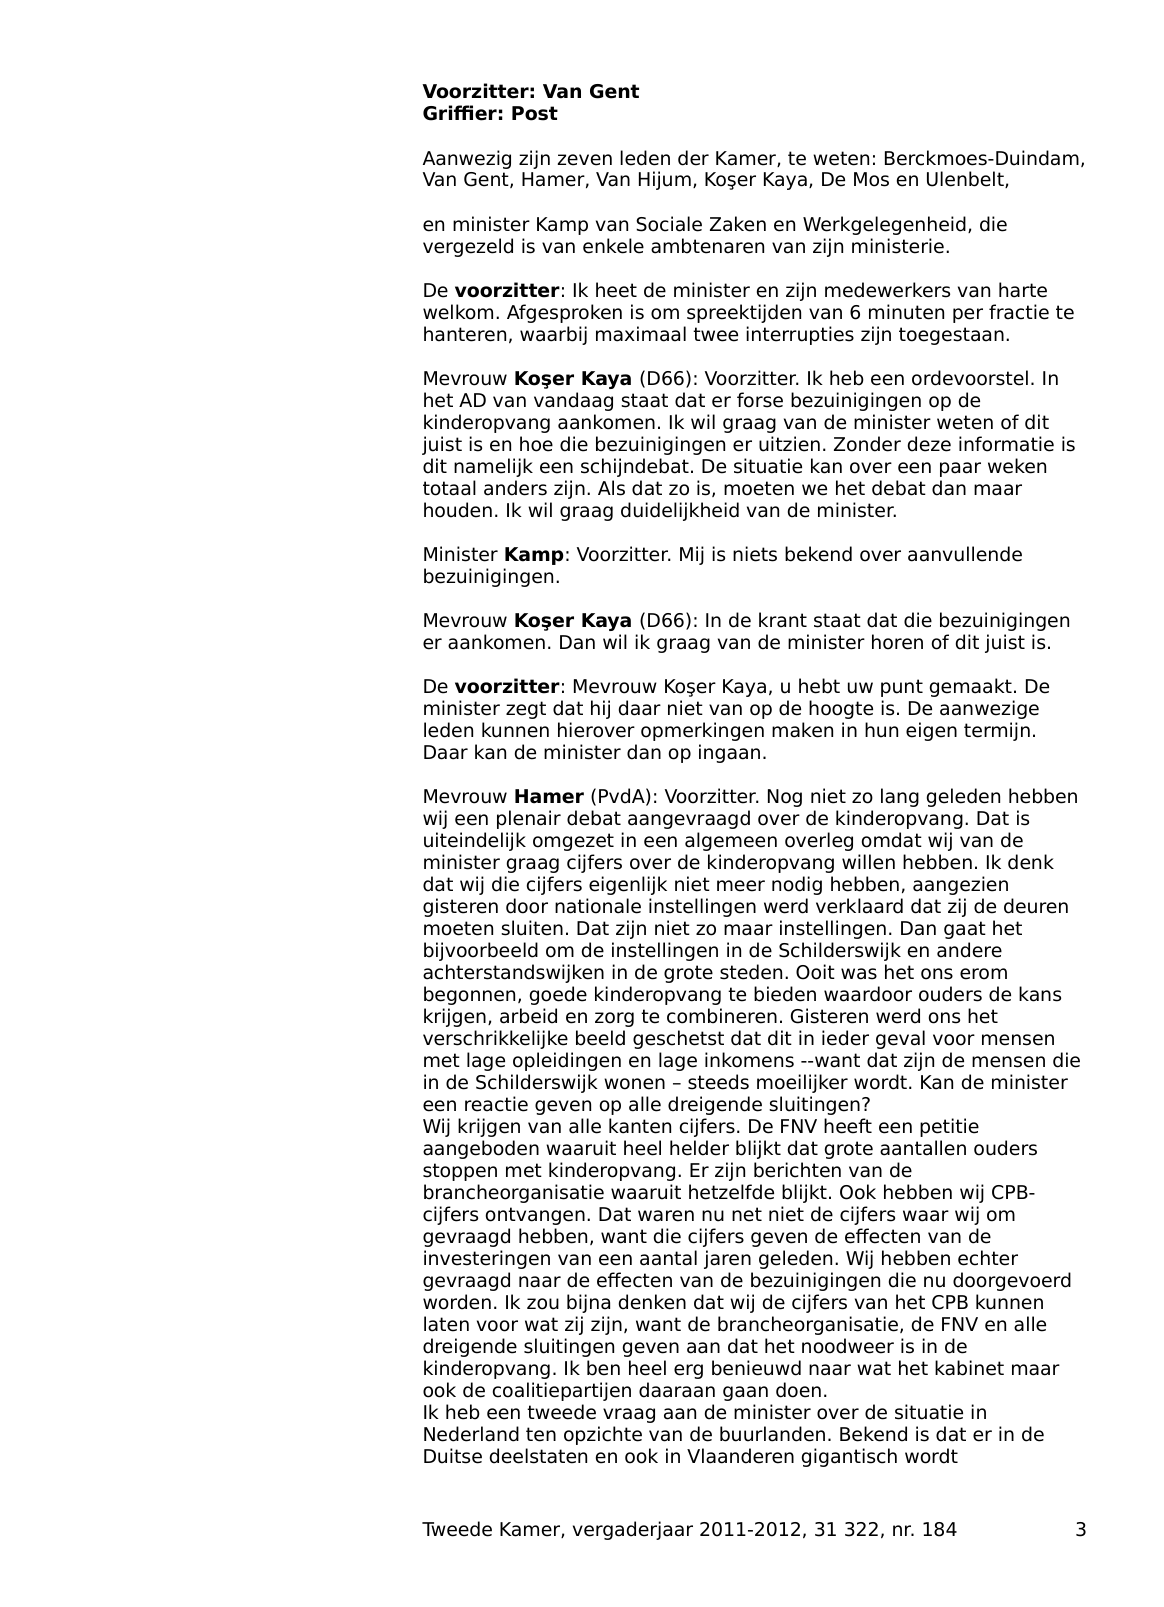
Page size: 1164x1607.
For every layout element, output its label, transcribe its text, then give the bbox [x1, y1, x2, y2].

text Mevrouw Koşer Kaya (D66): In de krant staat dat die bezuinigingen er aankomen. Dan wil ik graag van de minister horen of dit juist is. [422, 610, 1087, 654]
text Voorzitter: Van Gent [422, 81, 1087, 103]
text Ik heb een tweede vraag aan de minister over de situatie in Nederland ten opzichte van de buurlanden. Bekend is dat er in de Duitse deelstaten en ook in Vlaanderen gigantisch wordt [422, 1402, 1087, 1468]
text Griffier: Post [422, 103, 1087, 125]
text Wij krijgen van alle kanten cijfers. De FNV heeft een petitie aangeboden waaruit heel helder blijkt dat grote aantallen ouders stoppen met kinderopvang. Er zijn berichten van de brancheorganisatie waaruit hetzelfde blijkt. Ook hebben wij CPB-cijfers ontvangen. Dat waren nu net niet de cijfers waar wij om gevraagd hebben, want die cijfers geven de effecten van de investeringen van een aantal jaren geleden. Wij hebben echter gevraagd naar de effecten van de bezuinigingen die nu doorgevoerd worden. Ik zou bijna denken dat wij de cijfers van het CPB kunnen laten voor wat zij zijn, want de brancheorganisatie, de FNV en alle dreigende sluitingen geven aan dat het noodweer is in de kinderopvang. Ik ben heel erg benieuwd naar wat het kabinet maar ook de coalitiepartijen daaraan gaan doen. [422, 1116, 1087, 1402]
text De voorzitter: Mevrouw Koşer Kaya, u hebt uw punt gemaakt. De minister zegt dat hij daar niet van op de hoogte is. De aanwezige leden kunnen hierover opmerkingen maken in hun eigen termijn. Daar kan de minister dan op ingaan. [422, 676, 1087, 764]
text en minister Kamp van Sociale Zaken en Werkgelegenheid, die vergezeld is van enkele ambtenaren van zijn ministerie. [422, 213, 1087, 257]
text De voorzitter: Ik heet de minister en zijn medewerkers van harte welkom. Afgesproken is om spreektijden van 6 minuten per fractie te hanteren, waarbij maximaal twee interrupties zijn toegestaan. [422, 280, 1087, 346]
text Aanwezig zijn zeven leden der Kamer, te weten: Berckmoes-Duindam, Van Gent, Hamer, Van Hijum, Koşer Kaya, De Mos en Ulenbelt, [422, 147, 1087, 191]
text Mevrouw Koşer Kaya (D66): Voorzitter. Ik heb een ordevoorstel. In het AD van vandaag staat dat er forse bezuinigingen op de kinderopvang aankomen. Ik wil graag van de minister weten of dit juist is en hoe die bezuinigingen er uitzien. Zonder deze informatie is dit namelijk een schijndebat. De situatie kan over een paar weken totaal anders zijn. Als dat zo is, moeten we het debat dan maar houden. Ik wil graag duidelijkheid van de minister. [422, 368, 1087, 522]
text Mevrouw Hamer (PvdA): Voorzitter. Nog niet zo lang geleden hebben wij een plenair debat aangevraagd over de kinderopvang. Dat is uiteindelijk omgezet in een algemeen overleg omdat wij van de minister graag cijfers over de kinderopvang willen hebben. Ik denk dat wij die cijfers eigenlijk niet meer nodig hebben, aangezien gisteren door nationale instellingen werd verklaard dat zij de deuren moeten sluiten. Dat zijn niet zo maar instellingen. Dan gaat het bijvoorbeeld om de instellingen in de Schilderswijk en andere achterstandswijken in de grote steden. Ooit was het ons erom begonnen, goede kinderopvang te bieden waardoor ouders de kans krijgen, arbeid en zorg te combineren. Gisteren werd ons het verschrikkelijke beeld geschetst dat dit in ieder geval voor mensen met lage opleidingen en lage inkomens --want dat zijn de mensen die in de Schilderswijk wonen – steeds moeilijker wordt. Kan de minister een reactie geven op alle dreigende sluitingen? [422, 786, 1087, 1116]
text Minister Kamp: Voorzitter. Mij is niets bekend over aanvullende bezuinigingen. [422, 544, 1087, 588]
